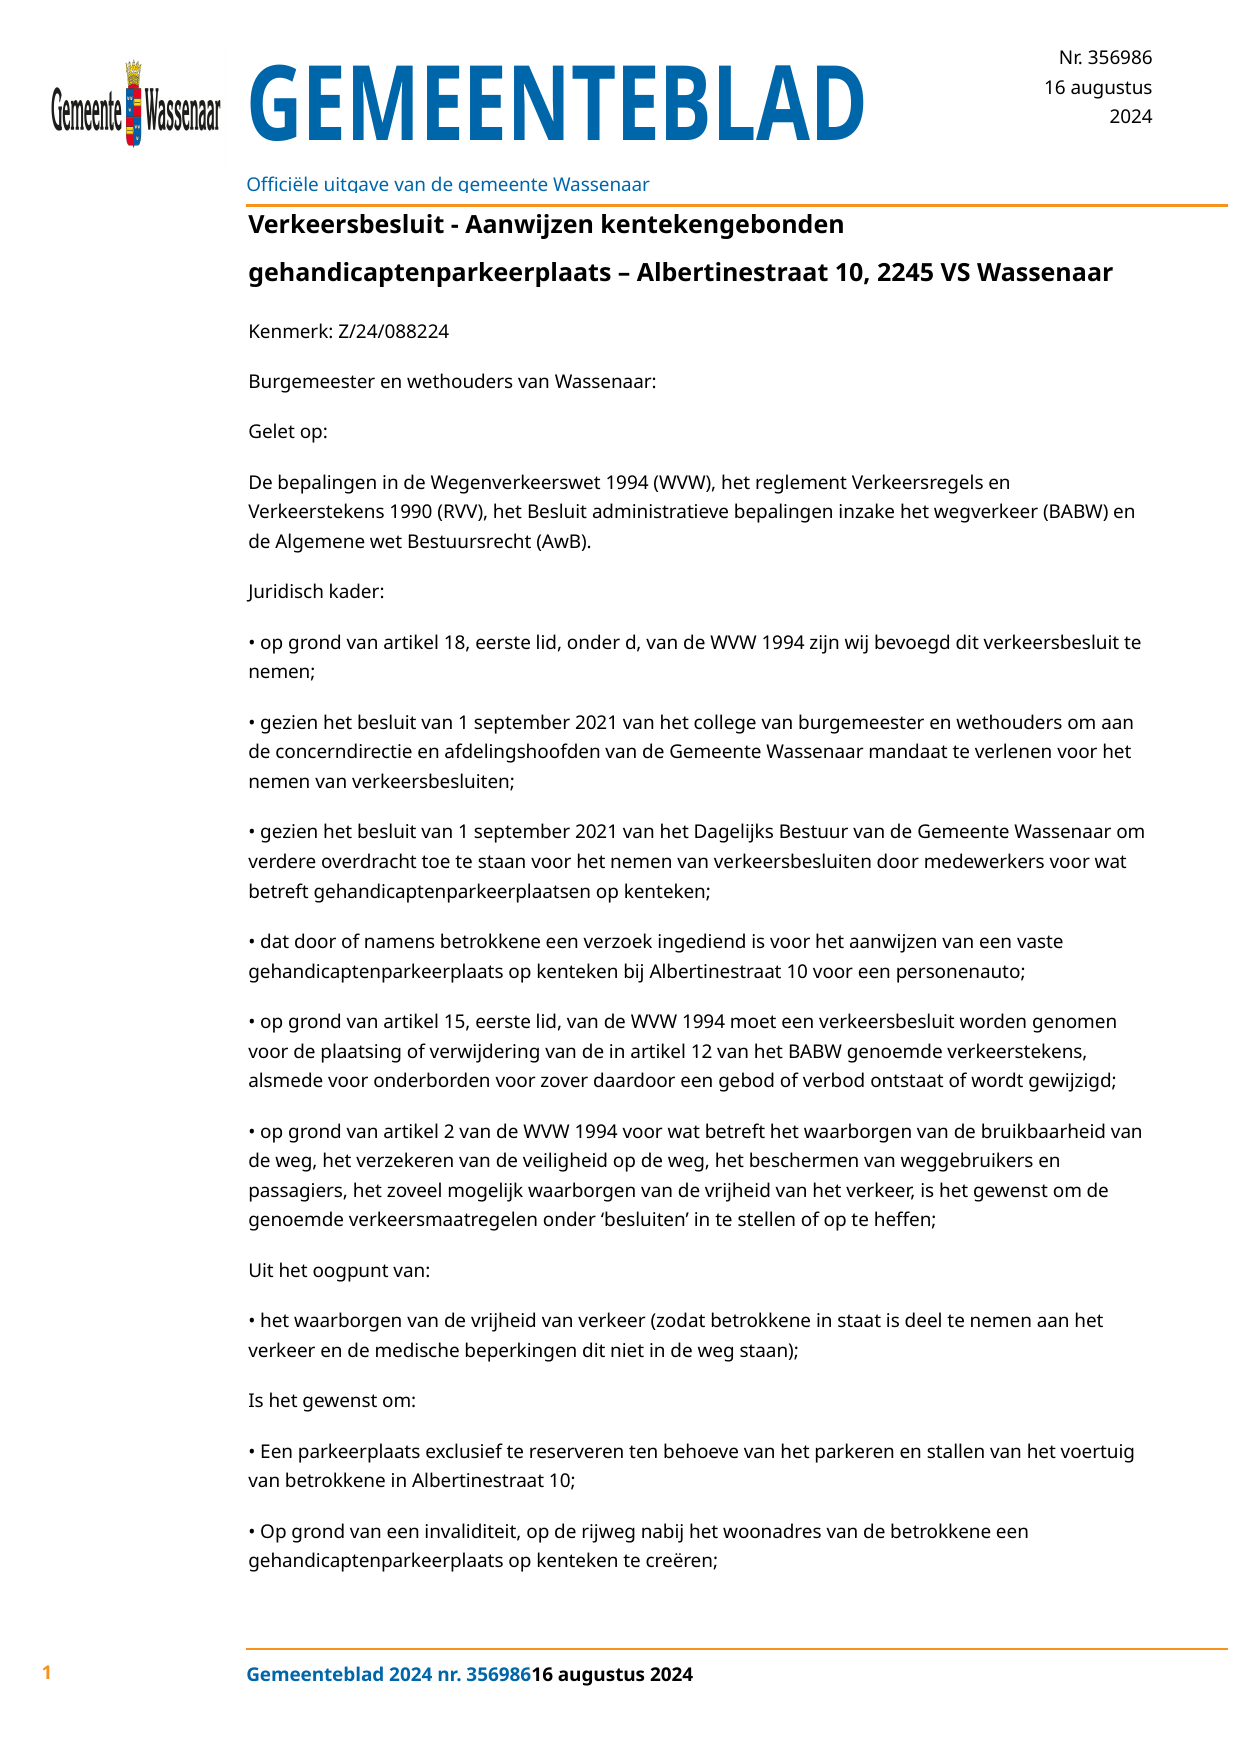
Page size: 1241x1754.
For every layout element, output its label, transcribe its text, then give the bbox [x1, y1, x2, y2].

text Burgemeester en wethouders van Wassenaar: [248, 368, 1152, 394]
text • Op grond van een invaliditeit, op de rijweg nabij het woonadres van de betrokkene een gehandicaptenparkeerplaats op kenteken te creëren; [248, 1518, 1152, 1573]
text • gezien het besluit van 1 september 2021 van het Dagelijks Bestuur van de Gemeente Wassenaar om verdere overdracht toe te staan voor het nemen van verkeersbesluiten door medewerkers voor wat betreft gehandicaptenparkeerplaatsen op kenteken; [248, 819, 1152, 904]
picture [41, 47, 231, 172]
text • op grond van artikel 18, eerste lid, onder d, van de WVW 1994 zijn wij bevoegd dit verkeersbesluit te nemen; [248, 629, 1152, 684]
text • op grond van artikel 2 van de WVW 1994 voor wat betreft het waarborgen van de bruikbaarheid van de weg, het verzekeren van de veiligheid op de weg, het beschermen van weggebruikers en passagiers, het zoveel mogelijk waarborgen van de vrijheid van het verkeer, is het gewenst om de genoemde verkeersmaatregelen onder ‘besluiten’ in te stellen of op te heffen; [248, 1118, 1152, 1232]
text • Een parkeerplaats exclusief te reserveren ten behoeve van het parkeren en stallen van het voertuig van betrokkene in Albertinestraat 10; [248, 1438, 1152, 1493]
text De bepalingen in de Wegenverkeerswet 1994 (WVW), het reglement Verkeersregels en Verkeerstekens 1990 (RVV), het Besluit administratieve bepalingen inzake het wegverkeer (BABW) en de Algemene wet Bestuursrecht (AwB). [248, 469, 1152, 554]
text Uit het oogpunt van: [248, 1257, 1152, 1283]
text Kenmerk: Z/24/088224 [248, 318, 1152, 344]
text • dat door of namens betrokkene een verzoek ingediend is voor het aanwijzen van een vaste gehandicaptenparkeerplaats op kenteken bij Albertinestraat 10 voor een personenauto; [248, 928, 1152, 984]
text Juridisch kader: [248, 579, 1152, 604]
text Verkeersbesluit - Aanwijzen kentekengebonden gehandicaptenparkeerplaats – Albertinestraat 10, 2245 VS Wassenaar [248, 207, 1152, 288]
text • op grond van artikel 15, eerste lid, van de WVW 1994 moet een verkeersbesluit worden genomen voor de plaatsing of verwijdering van de in artikel 12 van het BABW genoemde verkeerstekens, alsmede voor onderborden voor zover daardoor een gebod of verbod ontstaat of wordt gewijzigd; [248, 1008, 1152, 1093]
text Is het gewenst om: [248, 1387, 1152, 1413]
text • het waarborgen van de vrijheid van verkeer (zodat betrokkene in staat is deel te nemen aan het verkeer en de medische beperkingen dit niet in de weg staan); [248, 1307, 1152, 1363]
text Gelet op: [248, 419, 1152, 444]
text • gezien het besluit van 1 september 2021 van het college van burgemeester en wethouders om aan de concerndirectie en afdelingshoofden van de Gemeente Wassenaar mandaat te verlenen voor het nemen van verkeersbesluiten; [248, 709, 1152, 794]
